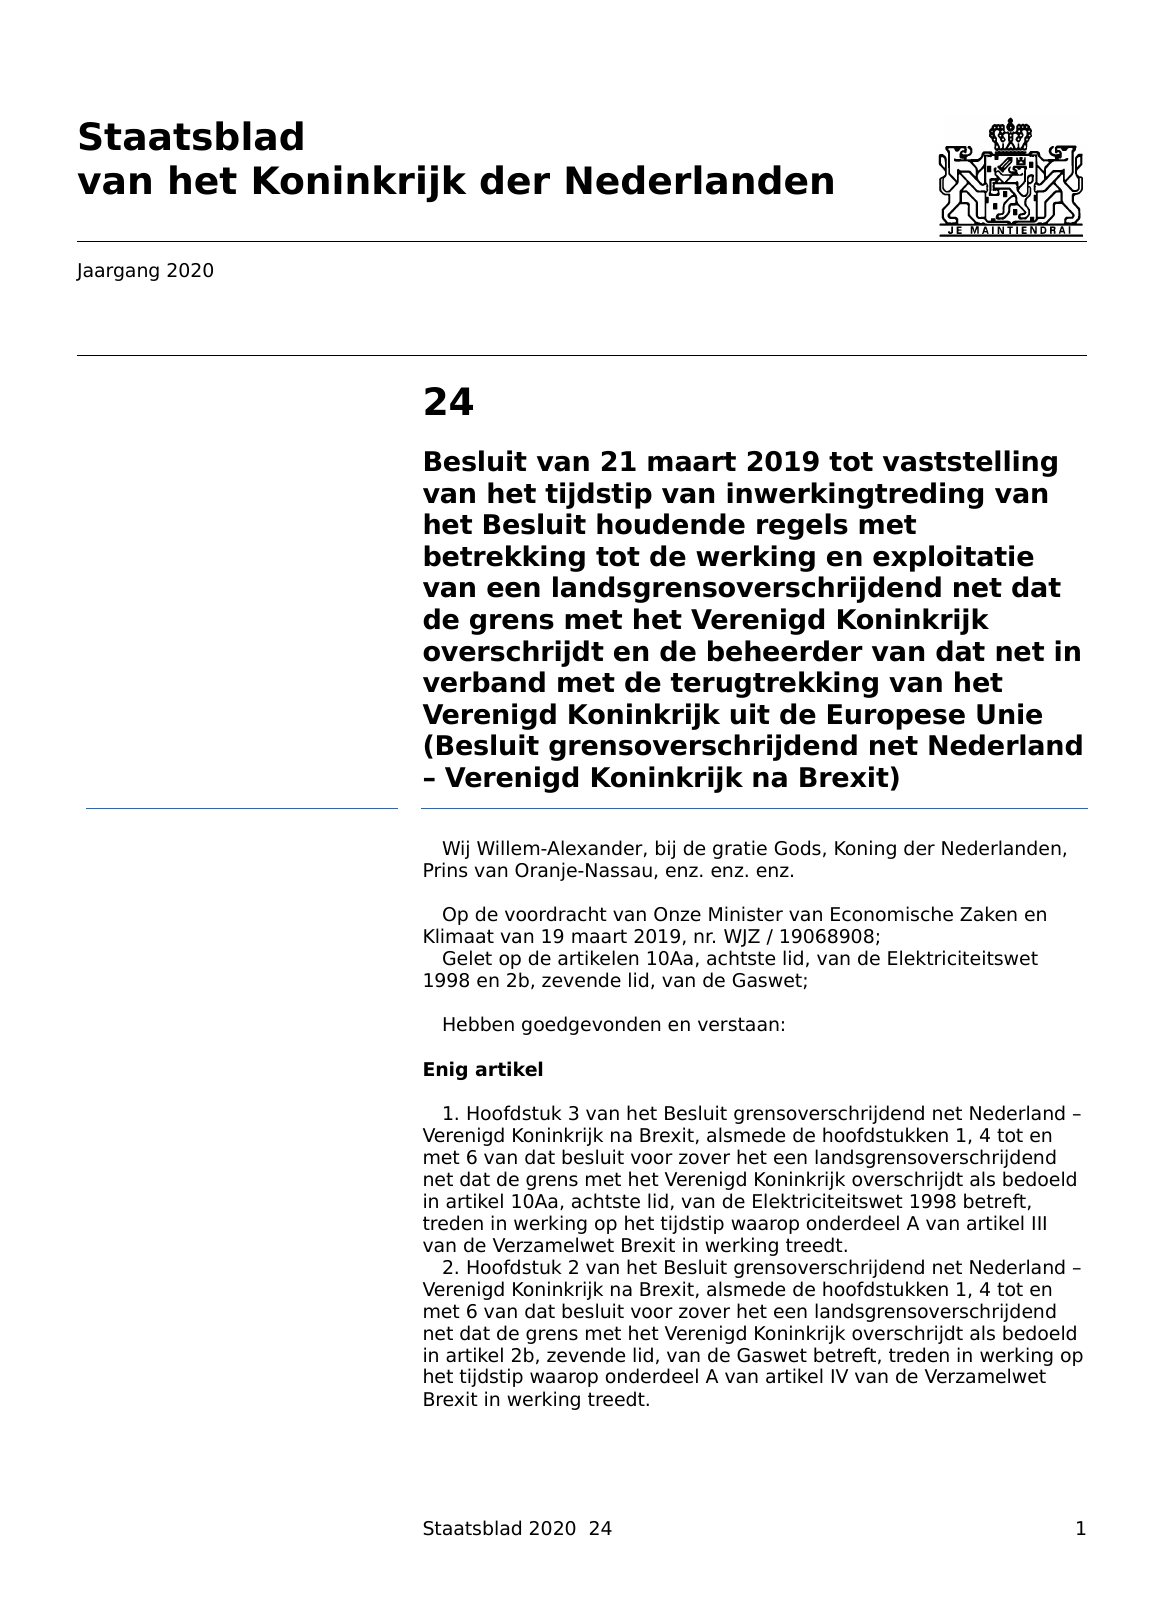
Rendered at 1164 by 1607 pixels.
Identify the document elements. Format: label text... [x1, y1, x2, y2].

picture [936, 115, 1087, 240]
text Op de voordracht van Onze Minister van Economische Zaken en Klimaat van 19 maart 2019, nr. WJZ / 19068908; [422, 904, 1087, 948]
text 2. Hoofdstuk 2 van het Besluit grensoverschrijdend net Nederland – Verenigd Koninkrijk na Brexit, alsmede de hoofdstukken 1, 4 tot en met 6 van dat besluit voor zover het een landsgrensoverschrijdend net dat de grens met het Verenigd Koninkrijk overschrijdt als bedoeld in artikel 2b, zevende lid, van de Gaswet betreft, treden in werking op het tijdstip waarop onderdeel A van artikel IV van de Verzamelwet Brexit in werking treedt. [422, 1257, 1087, 1410]
table_cell Jaargang 2020 [77, 242, 1087, 355]
text Gelet op de artikelen 10Aa, achtste lid, van de Elektriciteitswet 1998 en 2b, zevende lid, van de Gaswet; [422, 948, 1087, 992]
subtitle 24 [422, 381, 1087, 424]
text Wij Willem-Alexander, bij de gratie Gods, Koning der Nederlanden, Prins van Oranje-Nassau, enz. enz. enz. [422, 838, 1087, 882]
table_header Staatsblad van het Koninkrijk der Nederlanden [77, 100, 886, 241]
text Hebben goedgevonden en verstaan: [422, 1014, 1087, 1036]
subtitle Enig artikel [422, 1058, 1087, 1081]
text Besluit van 21 maart 2019 tot vaststelling van het tijdstip van inwerkingtreding van het Besluit houdende regels met betrekking tot de werking en exploitatie van een landsgrensoverschrijdend net dat de grens met het Verenigd Koninkrijk overschrijdt en de beheerder van dat net in verband met de terugtrekking van het Verenigd Koninkrijk uit de Europese Unie (Besluit grensoverschrijdend net Nederland – Verenigd Koninkrijk na Brexit) [422, 447, 1087, 794]
text 1. Hoofdstuk 3 van het Besluit grensoverschrijdend net Nederland – Verenigd Koninkrijk na Brexit, alsmede de hoofdstukken 1, 4 tot en met 6 van dat besluit voor zover het een landsgrensoverschrijdend net dat de grens met het Verenigd Koninkrijk overschrijdt als bedoeld in artikel 10Aa, achtste lid, van de Elektriciteitswet 1998 betreft, treden in werking op het tijdstip waarop onderdeel A van artikel III van de Verzamelwet Brexit in werking treedt. [422, 1103, 1087, 1257]
table_header [886, 100, 1087, 241]
